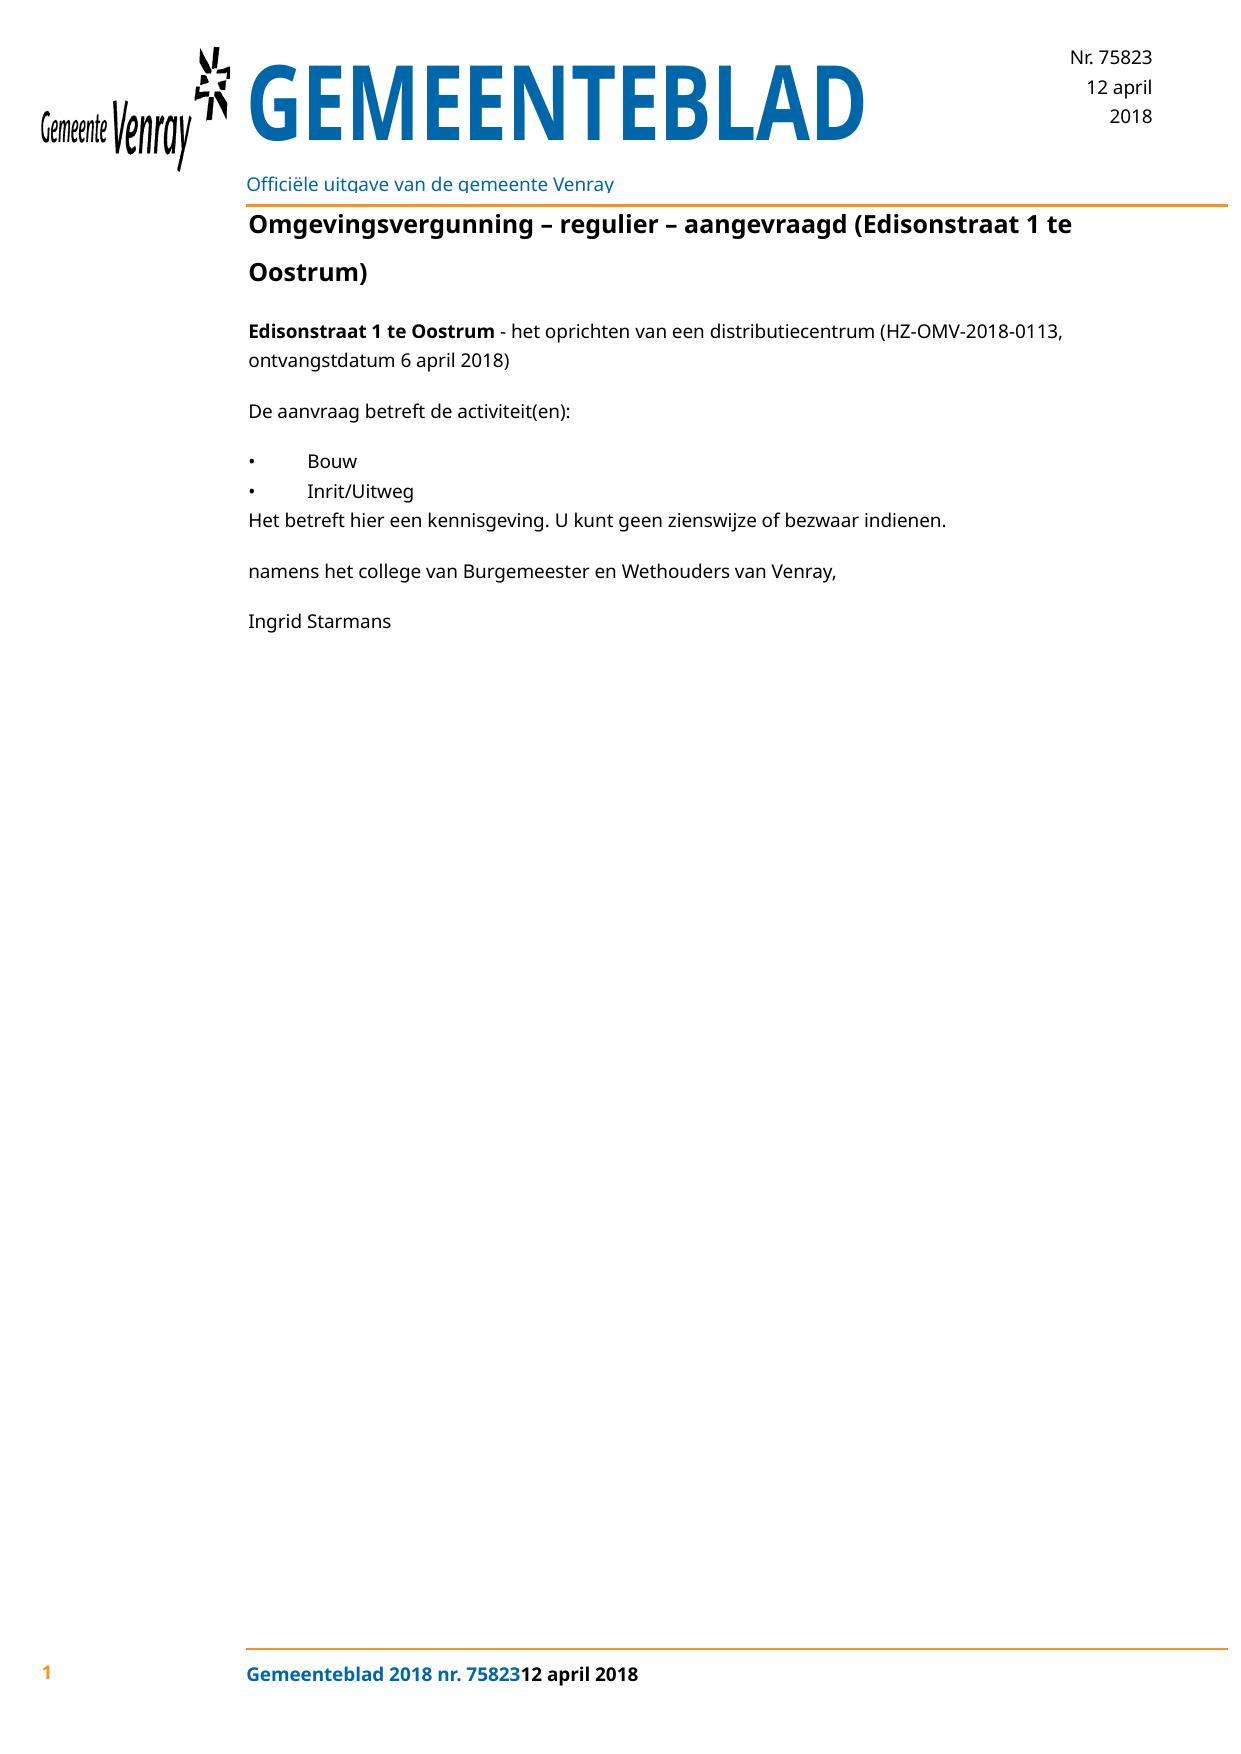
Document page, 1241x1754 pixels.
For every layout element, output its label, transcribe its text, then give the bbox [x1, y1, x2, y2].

list Inrit/Uitweg [248, 478, 1152, 504]
list Bouw [248, 448, 1152, 474]
picture [41, 47, 231, 172]
text Edisonstraat 1 te Oostrum - het oprichten van een distributiecentrum (HZ-OMV-2018-0113, ontvangstdatum 6 april 2018) [248, 318, 1152, 373]
text Ingrid Starmans [248, 608, 1152, 634]
text namens het college van Burgemeester en Wethouders van Venray, [248, 558, 1152, 584]
text Het betreft hier een kennisgeving. U kunt geen zienswijze of bezwaar indienen. [248, 507, 1152, 533]
text Omgevingsvergunning – regulier – aangevraagd (Edisonstraat 1 te Oostrum) [248, 207, 1152, 288]
text De aanvraag betreft de activiteit(en): [248, 398, 1152, 424]
